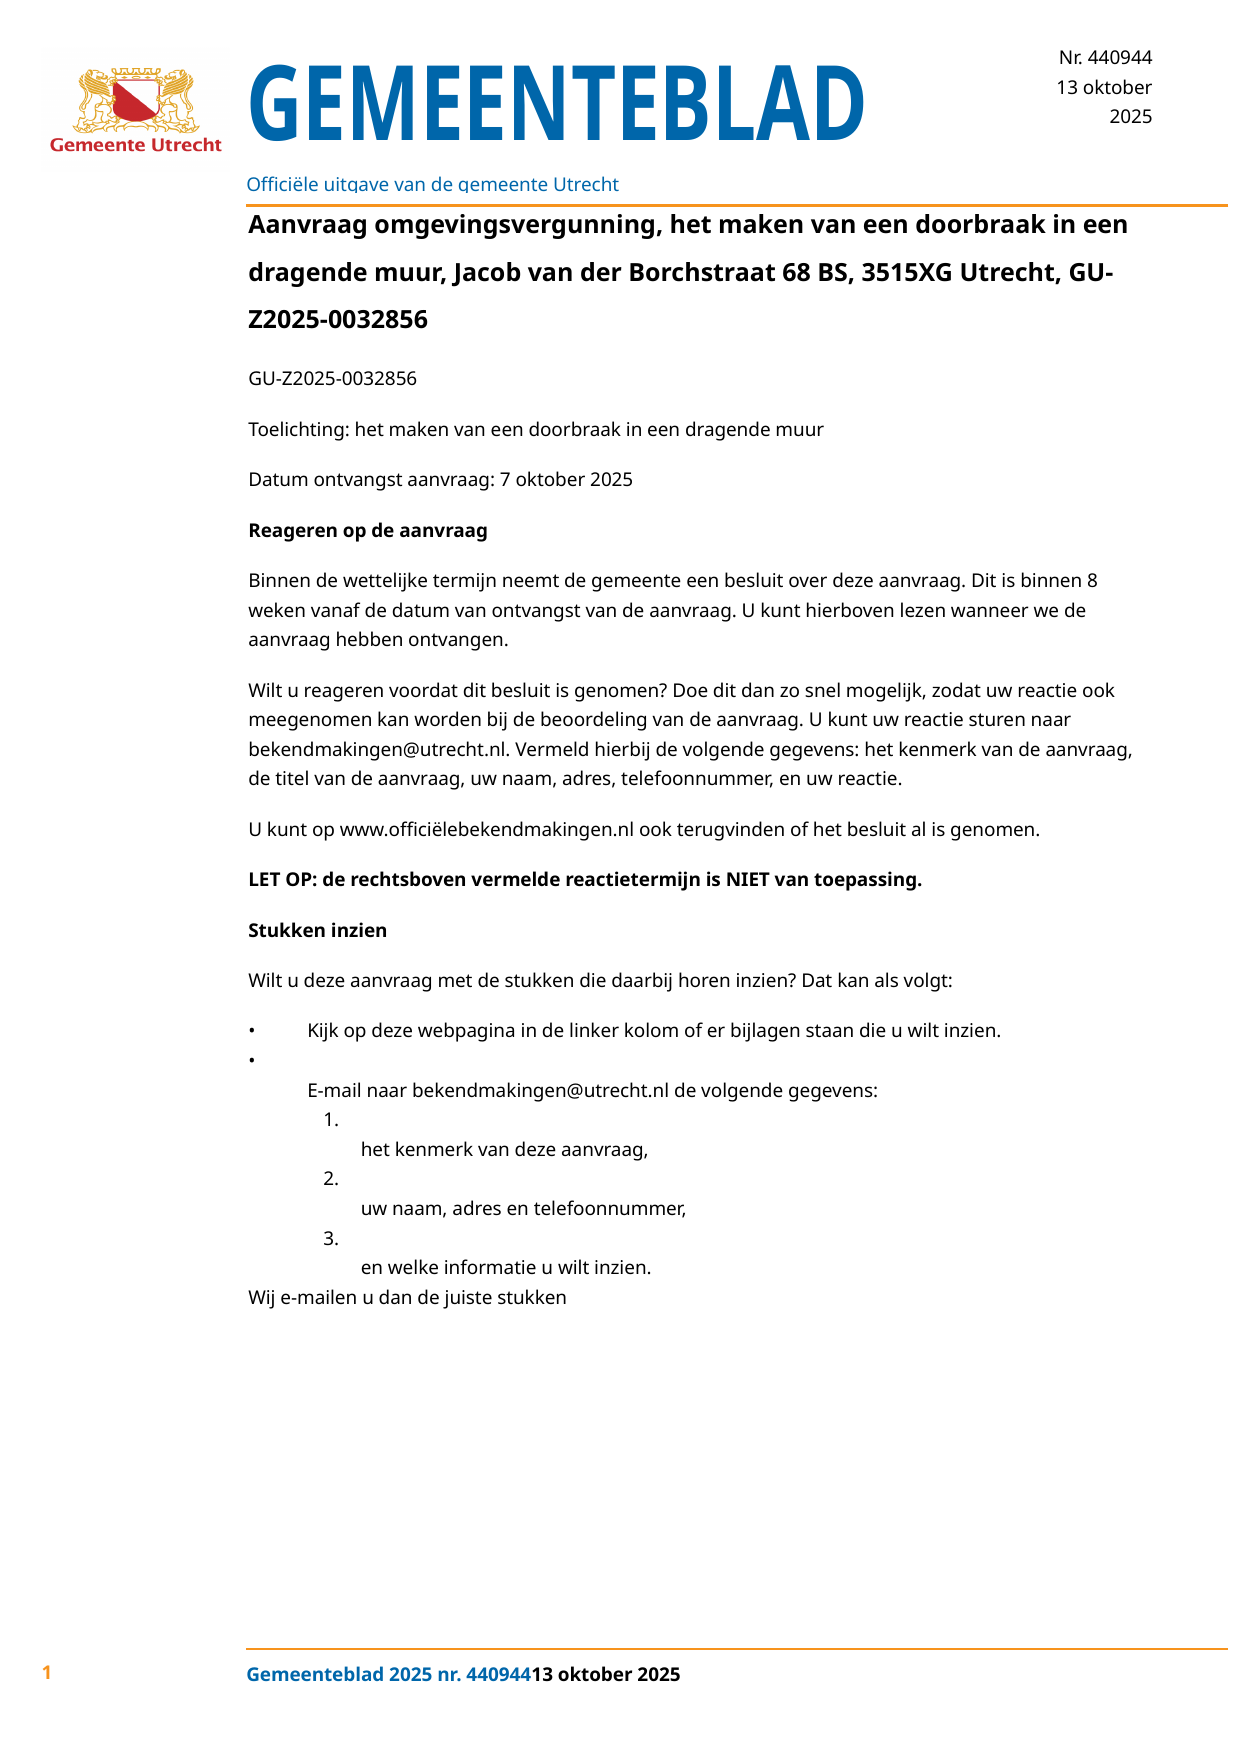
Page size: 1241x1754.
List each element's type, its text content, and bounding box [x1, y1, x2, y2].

text U kunt op www.officiëlebekendmakingen.nl ook terugvinden of het besluit al is genomen. [248, 816, 1152, 842]
text Binnen de wettelijke termijn neemt de gemeente een besluit over deze aanvraag. Dit is binnen 8 weken vanaf de datum van ontvangst van de aanvraag. U kunt hierboven lezen wanneer we de aanvraag hebben ontvangen. [248, 567, 1152, 652]
text Wij e-mailen u dan de juiste stukken [248, 1284, 1152, 1309]
text Stukken inzien [248, 917, 1152, 942]
text Toelichting: het maken van een doorbraak in een dragende muur [248, 416, 1152, 442]
picture [41, 47, 231, 172]
list E-mail naar bekendmakingen@utrecht.nl de volgende gegevens: [248, 1077, 1152, 1102]
text LET OP: de rechtsboven vermelde reactietermijn is NIET van toepassing. [248, 866, 1152, 892]
list Kijk op deze webpagina in de linker kolom of er bijlagen staan die u wilt inzien. [248, 1018, 1152, 1043]
text GU-Z2025-0032856 [248, 366, 1152, 391]
text Aanvraag omgevingsvergunning, het maken van een doorbraak in een dragende muur, Jacob van der Borchstraat 68 BS, 3515XG Utrecht, GU-Z2025-0032856 [248, 207, 1152, 336]
text Reageren op de aanvraag [248, 517, 1152, 542]
list het kenmerk van deze aanvraag, [323, 1136, 1152, 1162]
text Datum ontvangst aanvraag: 7 oktober 2025 [248, 466, 1152, 492]
list en welke informatie u wilt inzien. [323, 1254, 1152, 1280]
list uw naam, adres en telefoonnummer, [323, 1195, 1152, 1221]
text Wilt u reageren voordat dit besluit is genomen? Doe dit dan zo snel mogelijk, zodat uw reactie ook meegenomen kan worden bij de beoordeling van de aanvraag. U kunt uw reactie sturen naar bekendmakingen@utrecht.nl. Vermeld hierbij de volgende gegevens: het kenmerk van de aanvraag, de titel van de aanvraag, uw naam, adres, telefoonnummer, en uw reactie. [248, 677, 1152, 791]
text Wilt u deze aanvraag met de stukken die daarbij horen inzien? Dat kan als volgt: [248, 967, 1152, 993]
